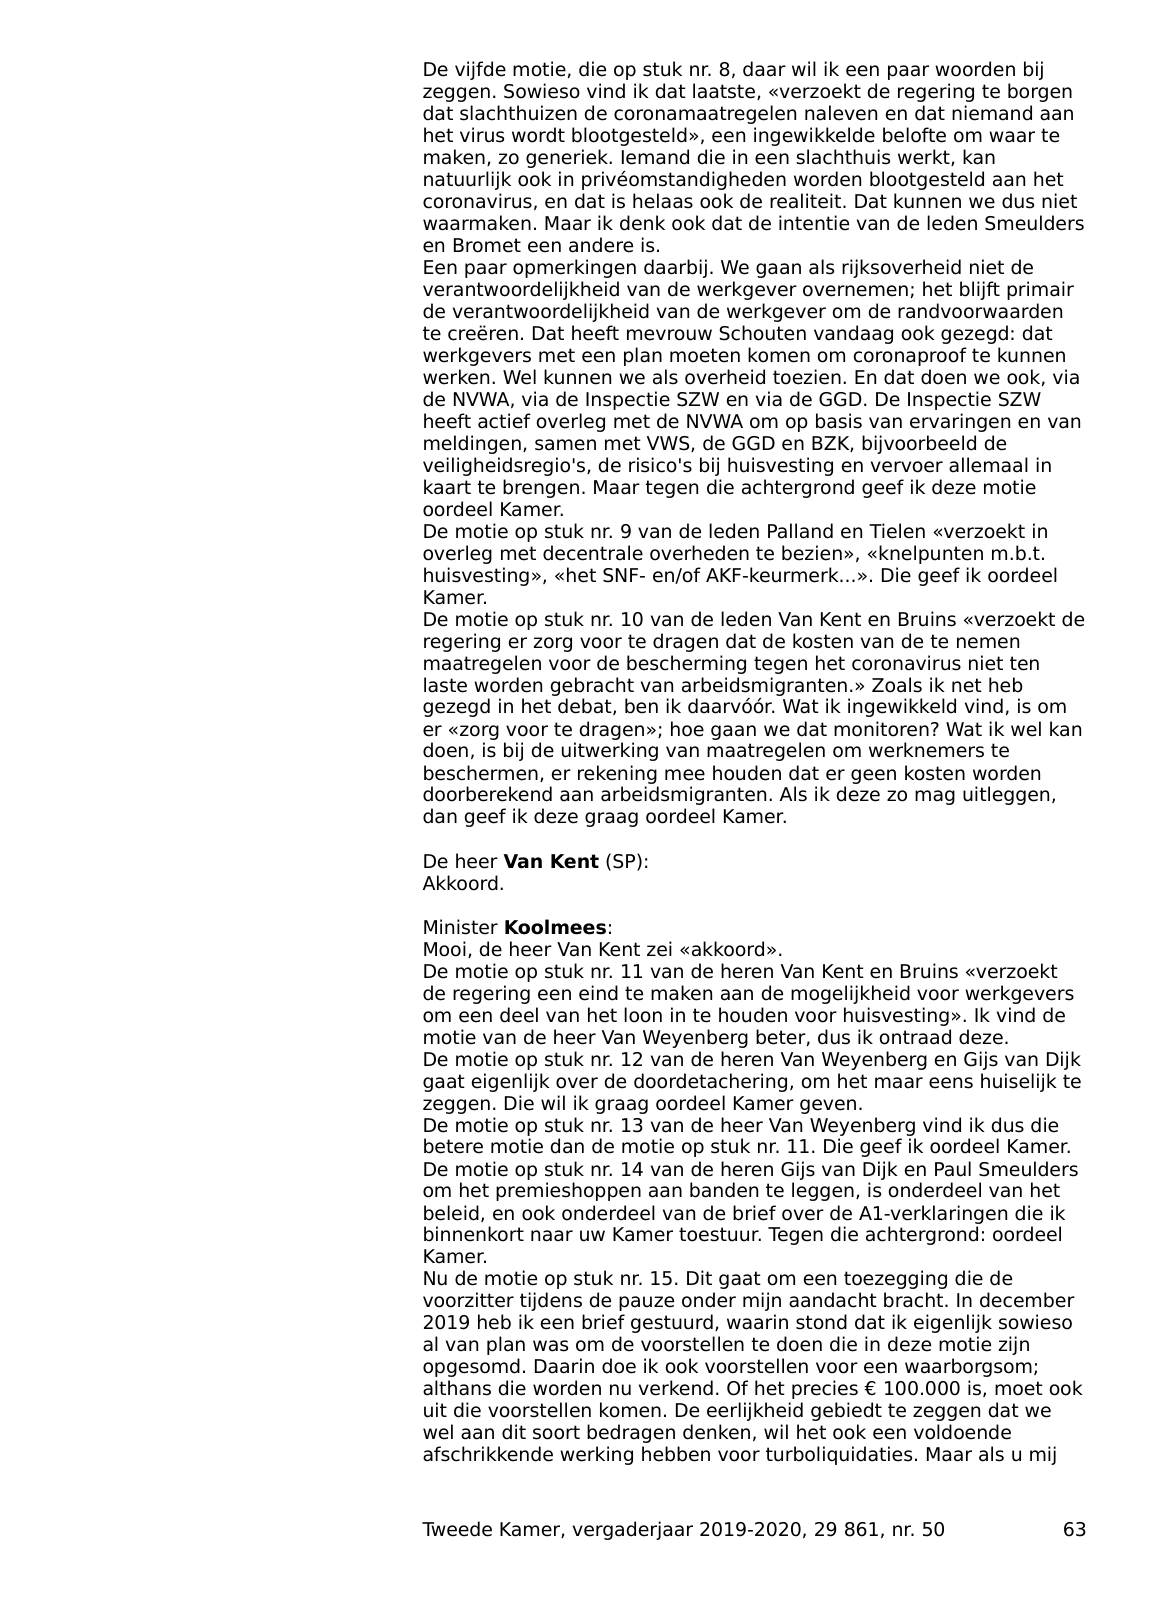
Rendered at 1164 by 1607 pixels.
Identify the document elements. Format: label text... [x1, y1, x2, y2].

text De motie op stuk nr. 11 van de heren Van Kent en Bruins «verzoekt de regering een eind te maken aan de mogelijkheid voor werkgevers om een deel van het loon in te houden voor huisvesting». Ik vind de motie van de heer Van Weyenberg beter, dus ik ontraad deze. [422, 961, 1087, 1048]
text Minister Koolmees: [422, 917, 1087, 939]
text De motie op stuk nr. 13 van de heer Van Weyenberg vind ik dus die betere motie dan de motie op stuk nr. 11. Die geef ik oordeel Kamer. [422, 1114, 1087, 1158]
text Mooi, de heer Van Kent zei «akkoord». [422, 939, 1087, 961]
text Een paar opmerkingen daarbij. We gaan als rijksoverheid niet de verantwoordelijkheid van de werkgever overnemen; het blijft primair de verantwoordelijkheid van de werkgever om de randvoorwaarden te creëren. Dat heeft mevrouw Schouten vandaag ook gezegd: dat werkgevers met een plan moeten komen om coronaproof te kunnen werken. Wel kunnen we als overheid toezien. En dat doen we ook, via de NVWA, via de Inspectie SZW en via de GGD. De Inspectie SZW heeft actief overleg met de NVWA om op basis van ervaringen en van meldingen, samen met VWS, de GGD en BZK, bijvoorbeeld de veiligheidsregio's, de risico's bij huisvesting en vervoer allemaal in kaart te brengen. Maar tegen die achtergrond geef ik deze motie oordeel Kamer. [422, 257, 1087, 521]
text De vijfde motie, die op stuk nr. 8, daar wil ik een paar woorden bij zeggen. Sowieso vind ik dat laatste, «verzoekt de regering te borgen dat slachthuizen de coronamaatregelen naleven en dat niemand aan het virus wordt blootgesteld», een ingewikkelde belofte om waar te maken, zo generiek. Iemand die in een slachthuis werkt, kan natuurlijk ook in privéomstandigheden worden blootgesteld aan het coronavirus, en dat is helaas ook de realiteit. Dat kunnen we dus niet waarmaken. Maar ik denk ook dat de intentie van de leden Smeulders en Bromet een andere is. [422, 59, 1087, 257]
text Nu de motie op stuk nr. 15. Dit gaat om een toezegging die de voorzitter tijdens de pauze onder mijn aandacht bracht. In december 2019 heb ik een brief gestuurd, waarin stond dat ik eigenlijk sowieso al van plan was om de voorstellen te doen die in deze motie zijn opgesomd. Daarin doe ik ook voorstellen voor een waarborgsom; althans die worden nu verkend. Of het precies € 100.000 is, moet ook uit die voorstellen komen. De eerlijkheid gebiedt te zeggen dat we wel aan dit soort bedragen denken, wil het ook een voldoende afschrikkende werking hebben voor turboliquidaties. Maar als u mij [422, 1268, 1087, 1466]
text De heer Van Kent (SP): [422, 851, 1087, 872]
text Akkoord. [422, 872, 1087, 894]
text De motie op stuk nr. 12 van de heren Van Weyenberg en Gijs van Dijk gaat eigenlijk over de doordetachering, om het maar eens huiselijk te zeggen. Die wil ik graag oordeel Kamer geven. [422, 1048, 1087, 1114]
text De motie op stuk nr. 9 van de leden Palland en Tielen «verzoekt in overleg met decentrale overheden te bezien», «knelpunten m.b.t. huisvesting», «het SNF- en/of AKF-keurmerk...». Die geef ik oordeel Kamer. [422, 521, 1087, 608]
text De motie op stuk nr. 14 van de heren Gijs van Dijk en Paul Smeulders om het premieshoppen aan banden te leggen, is onderdeel van het beleid, en ook onderdeel van de brief over de A1-verklaringen die ik binnenkort naar uw Kamer toestuur. Tegen die achtergrond: oordeel Kamer. [422, 1158, 1087, 1268]
text De motie op stuk nr. 10 van de leden Van Kent en Bruins «verzoekt de regering er zorg voor te dragen dat de kosten van de te nemen maatregelen voor de bescherming tegen het coronavirus niet ten laste worden gebracht van arbeidsmigranten.» Zoals ik net heb gezegd in het debat, ben ik daarvóór. Wat ik ingewikkeld vind, is om er «zorg voor te dragen»; hoe gaan we dat monitoren? Wat ik wel kan doen, is bij de uitwerking van maatregelen om werknemers te beschermen, er rekening mee houden dat er geen kosten worden doorberekend aan arbeidsmigranten. Als ik deze zo mag uitleggen, dan geef ik deze graag oordeel Kamer. [422, 608, 1087, 828]
